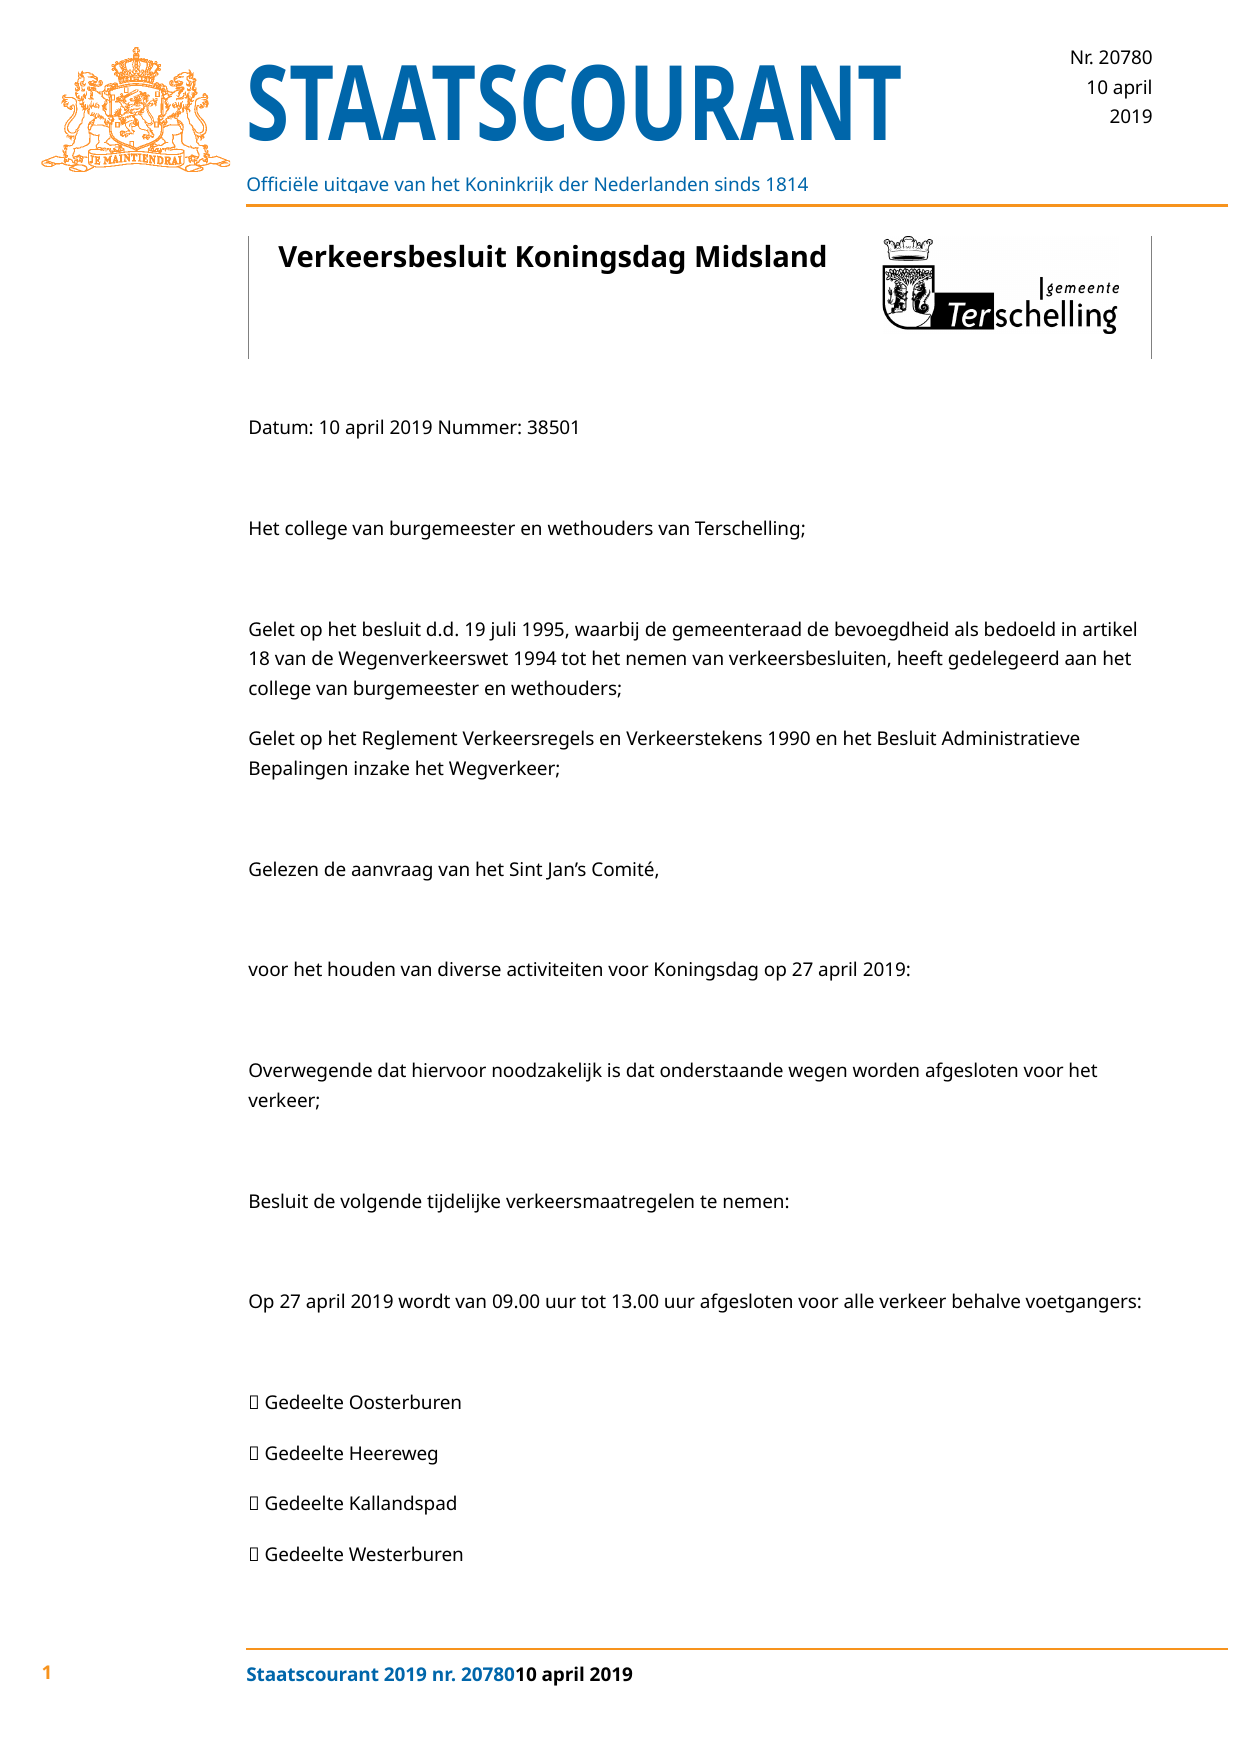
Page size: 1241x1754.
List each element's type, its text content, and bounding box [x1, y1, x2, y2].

table_header Verkeersbesluit Koningsdag Midsland [249, 236, 850, 359]
picture [882, 236, 1119, 334]
text Overwegende dat hiervoor noodzakelijk is dat onderstaande wegen worden afgesloten voor het verkeer; [248, 1057, 1152, 1113]
text  Gedeelte Oosterburen [248, 1389, 1152, 1415]
text  Gedeelte Heereweg [248, 1440, 1152, 1466]
text Gelezen de aanvraag van het Sint Jan’s Comité, [248, 856, 1152, 881]
text Op 27 april 2019 wordt van 09.00 uur tot 13.00 uur afgesloten voor alle verkeer behalve voetgangers: [248, 1289, 1152, 1314]
text Gelet op het Reglement Verkeersregels en Verkeerstekens 1990 en het Besluit Administratieve Bepalingen inzake het Wegverkeer; [248, 725, 1152, 781]
text Het college van burgemeester en wethouders van Terschelling; [248, 515, 1152, 541]
text voor het houden van diverse activiteiten voor Koningsdag op 27 april 2019: [248, 957, 1152, 982]
text Gelet op het besluit d.d. 19 juli 1995, waarbij de gemeenteraad de bevoegdheid als bedoeld in artikel 18 van de Wegenverkeerswet 1994 tot het nemen van verkeersbesluiten, heeft gedelegeerd aan het college van burgemeester en wethouders; [248, 616, 1152, 701]
text  Gedeelte Westerburen [248, 1541, 1152, 1566]
text  Gedeelte Kallandspad [248, 1490, 1152, 1516]
text Datum: 10 april 2019 Nummer: 38501 [248, 414, 1152, 440]
table_header [850, 236, 1151, 359]
text Besluit de volgende tijdelijke verkeersmaatregelen te nemen: [248, 1188, 1152, 1213]
picture [41, 47, 231, 172]
